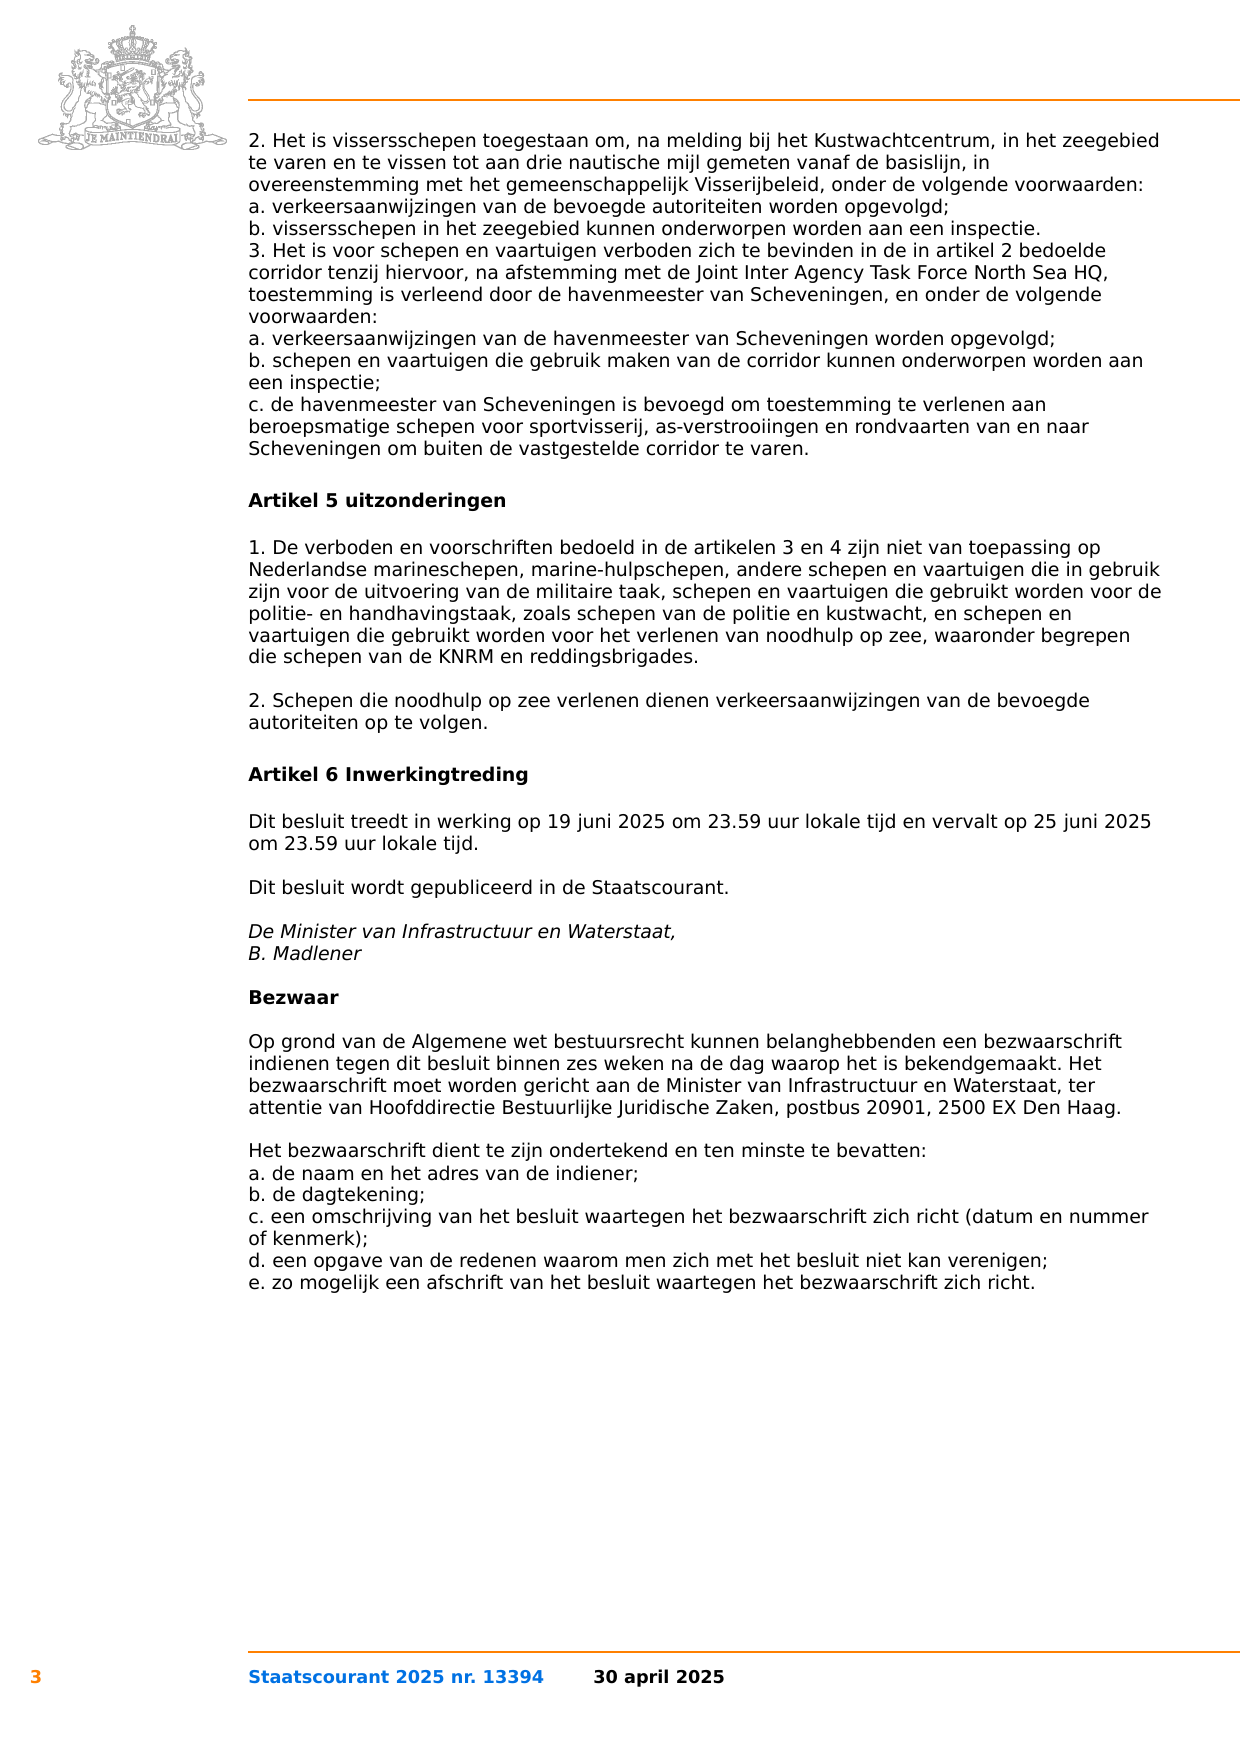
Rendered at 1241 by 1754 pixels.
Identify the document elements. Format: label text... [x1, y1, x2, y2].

text e. zo mogelijk een afschrift van het besluit waartegen het bezwaarschrift zich richt. [248, 1272, 1163, 1294]
text a. de naam en het adres van de indiener; [248, 1162, 1163, 1184]
text b. vissersschepen in het zeegebied kunnen onderworpen worden aan een inspectie. [248, 218, 1163, 240]
picture [38, 25, 227, 150]
subtitle Artikel 6 Inwerkingtreding [248, 764, 1163, 786]
text De Minister van Infrastructuur en Waterstaat, B. Madlener [248, 921, 1163, 965]
text c. een omschrijving van het besluit waartegen het bezwaarschrift zich richt (datum en nummer of kenmerk); [248, 1206, 1163, 1250]
text d. een opgave van de redenen waarom men zich met het besluit niet kan verenigen; [248, 1250, 1163, 1272]
text Het bezwaarschrift dient te zijn ondertekend en ten minste te bevatten: [248, 1140, 1163, 1162]
text c. de havenmeester van Scheveningen is bevoegd om toestemming te verlenen aan beroepsmatige schepen voor sportvisserij, as-verstrooiingen en rondvaarten van en naar Scheveningen om buiten de vastgestelde corridor te varen. [248, 394, 1163, 459]
text a. verkeersaanwijzingen van de havenmeester van Scheveningen worden opgevolgd; [248, 328, 1163, 350]
text Op grond van de Algemene wet bestuursrecht kunnen belanghebbenden een bezwaarschrift indienen tegen dit besluit binnen zes weken na de dag waarop het is bekendgemaakt. Het bezwaarschrift moet worden gericht aan de Minister van Infrastructuur en Waterstaat, ter attentie van Hoofddirectie Bestuurlijke Juridische Zaken, postbus 20901, 2500 EX Den Haag. [248, 1031, 1163, 1118]
subtitle Artikel 5 uitzonderingen [248, 489, 1163, 512]
text b. de dagtekening; [248, 1184, 1163, 1206]
text Dit besluit wordt gepubliceerd in de Staatscourant. [248, 877, 1163, 899]
text b. schepen en vaartuigen die gebruik maken van de corridor kunnen onderworpen worden aan een inspectie; [248, 350, 1163, 394]
text 3. Het is voor schepen en vaartuigen verboden zich te bevinden in de in artikel 2 bedoelde corridor tenzij hiervoor, na afstemming met de Joint Inter Agency Task Force North Sea HQ, toestemming is verleend door de havenmeester van Scheveningen, en onder de volgende voorwaarden: [248, 240, 1163, 328]
text Bezwaar [248, 987, 1163, 1009]
text a. verkeersaanwijzingen van de bevoegde autoriteiten worden opgevolgd; [248, 196, 1163, 218]
text 1. De verboden en voorschriften bedoeld in de artikelen 3 en 4 zijn niet van toepassing op Nederlandse marineschepen, marine-hulpschepen, andere schepen en vaartuigen die in gebruik zijn voor de uitvoering van de militaire taak, schepen en vaartuigen die gebruikt worden voor de politie- en handhavingstaak, zoals schepen van de politie en kustwacht, en schepen en vaartuigen die gebruikt worden voor het verlenen van noodhulp op zee, waaronder begrepen die schepen van de KNRM en reddingsbrigades. [248, 537, 1163, 668]
text 2. Schepen die noodhulp op zee verlenen dienen verkeersaanwijzingen van de bevoegde autoriteiten op te volgen. [248, 690, 1163, 734]
text 2. Het is vissersschepen toegestaan om, na melding bij het Kustwachtcentrum, in het zeegebied te varen en te vissen tot aan drie nautische mijl gemeten vanaf de basislijn, in overeenstemming met het gemeenschappelijk Visserijbeleid, onder de volgende voorwaarden: [248, 130, 1163, 196]
text Dit besluit treedt in werking op 19 juni 2025 om 23.59 uur lokale tijd en vervalt op 25 juni 2025 om 23.59 uur lokale tijd. [248, 811, 1163, 855]
